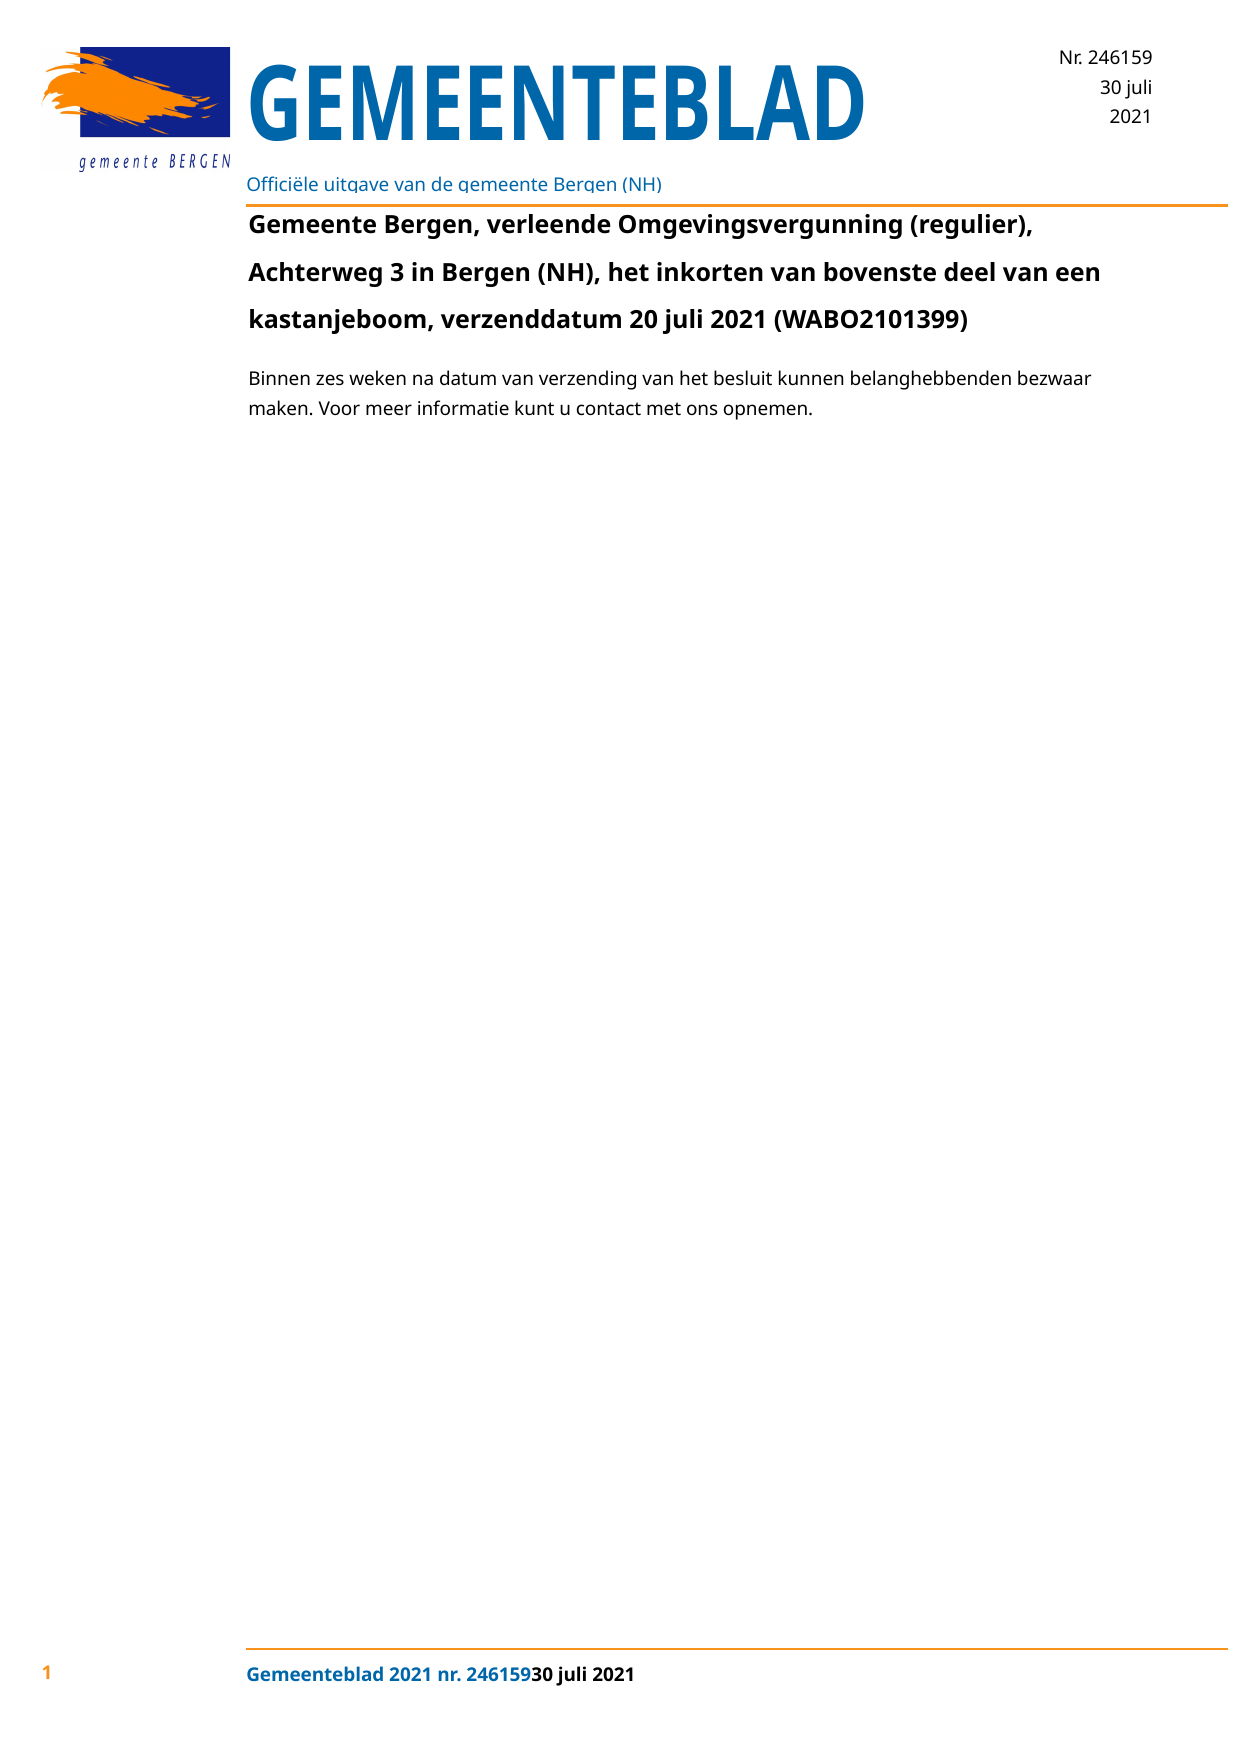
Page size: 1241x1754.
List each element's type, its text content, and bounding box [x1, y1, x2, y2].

text Binnen zes weken na datum van verzending van het besluit kunnen belanghebbenden bezwaar maken. Voor meer informatie kunt u contact met ons opnemen. [248, 366, 1152, 421]
text Gemeente Bergen, verleende Omgevingsvergunning (regulier), Achterweg 3 in Bergen (NH), het inkorten van bovenste deel van een kastanjeboom, verzenddatum 20 juli 2021 (WABO2101399) [248, 207, 1152, 336]
picture [41, 47, 231, 172]
